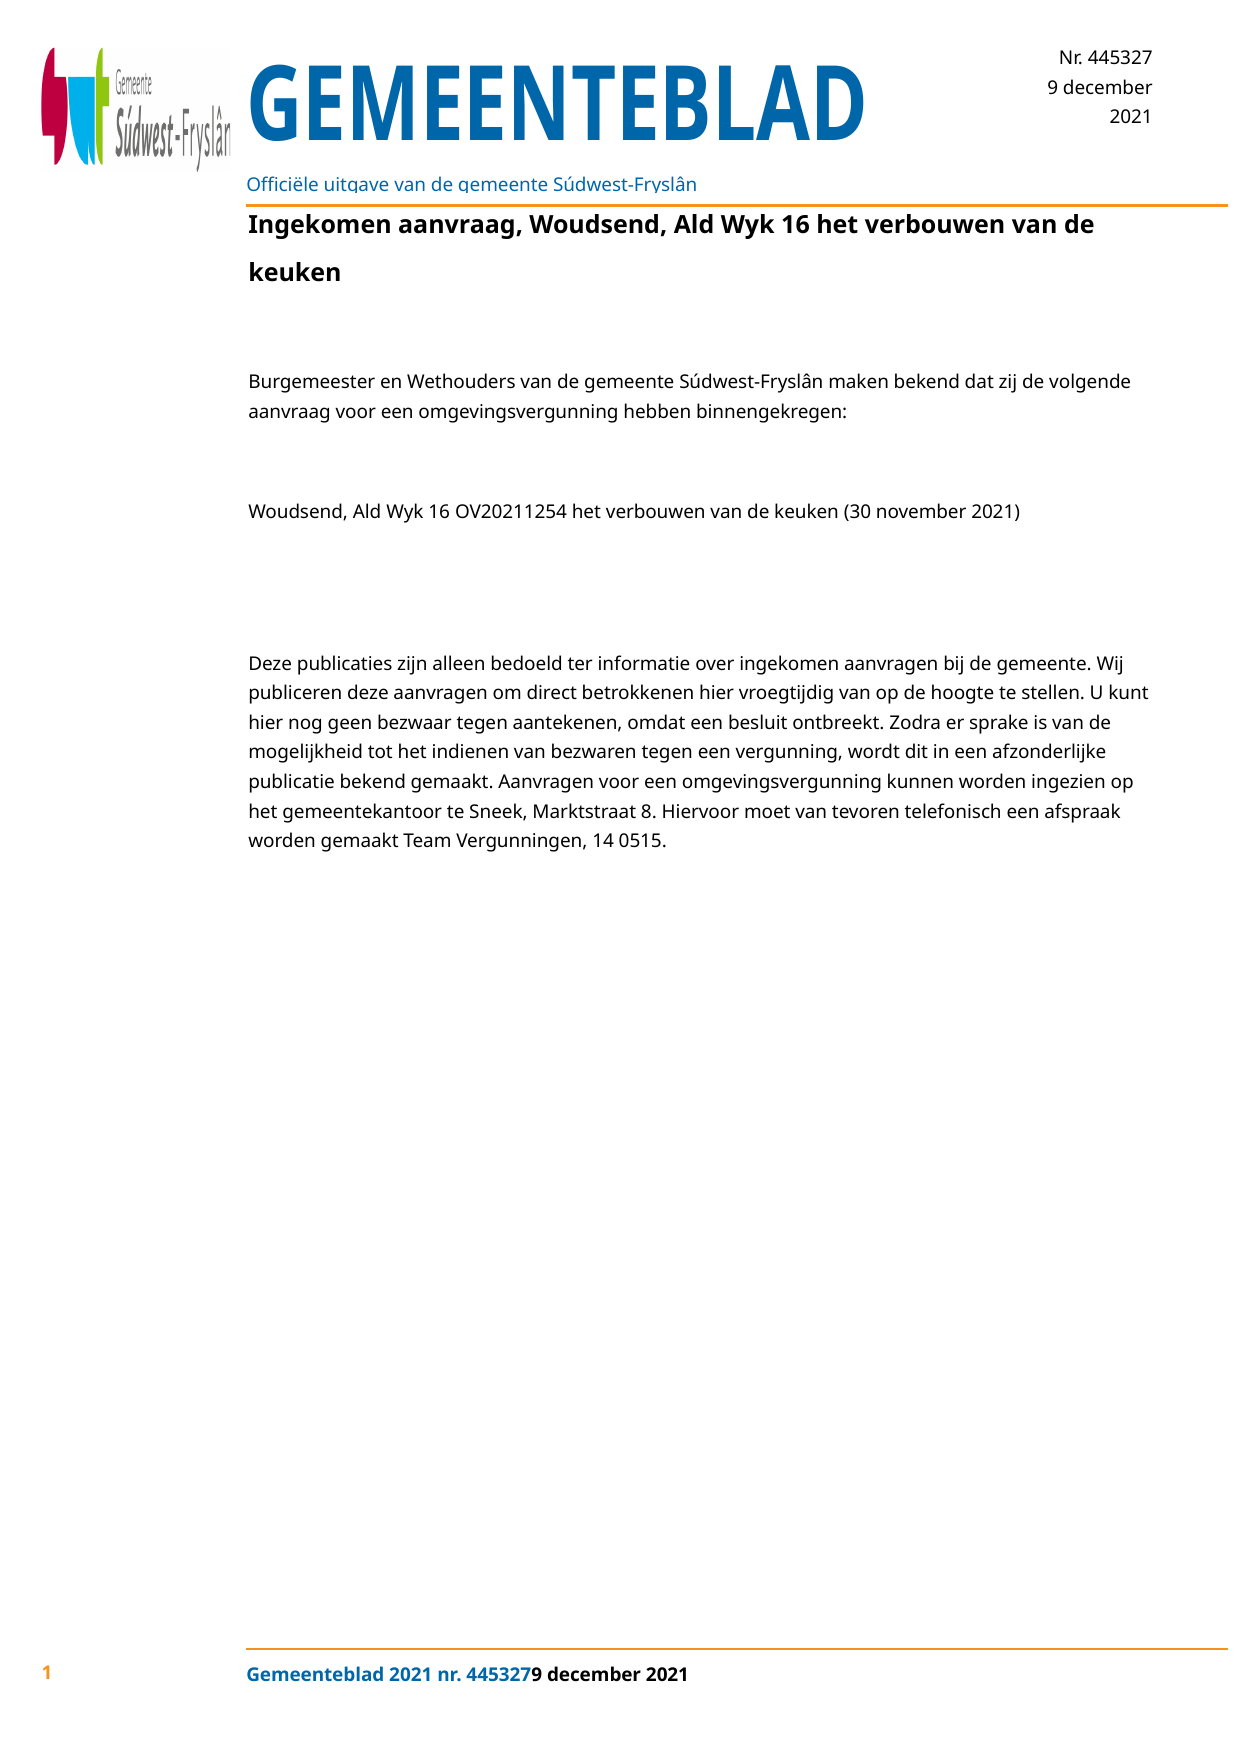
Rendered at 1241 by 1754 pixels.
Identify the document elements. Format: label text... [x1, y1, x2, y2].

text Deze publicaties zijn alleen bedoeld ter informatie over ingekomen aanvragen bij de gemeente. Wij publiceren deze aanvragen om direct betrokkenen hier vroegtijdig van op de hoogte te stellen. U kunt hier nog geen bezwaar tegen aantekenen, omdat een besluit ontbreekt. Zodra er sprake is van de mogelijkheid tot het indienen van bezwaren tegen een vergunning, wordt dit in een afzonderlijke publicatie bekend gemaakt. Aanvragen voor een omgevingsvergunning kunnen worden ingezien op het gemeentekantoor te Sneek, Marktstraat 8. Hiervoor moet van tevoren telefonisch een afspraak worden gemaakt Team Vergunningen, 14 0515. [248, 650, 1152, 853]
text Woudsend, Ald Wyk 16 OV20211254 het verbouwen van de keuken (30 november 2021) [248, 499, 1152, 524]
picture [41, 47, 231, 172]
text Ingekomen aanvraag, Woudsend, Ald Wyk 16 het verbouwen van de keuken [248, 207, 1152, 288]
text Burgemeester en Wethouders van de gemeente Súdwest-Fryslân maken bekend dat zij de volgende aanvraag voor een omgevingsvergunning hebben binnengekregen: [248, 368, 1152, 424]
